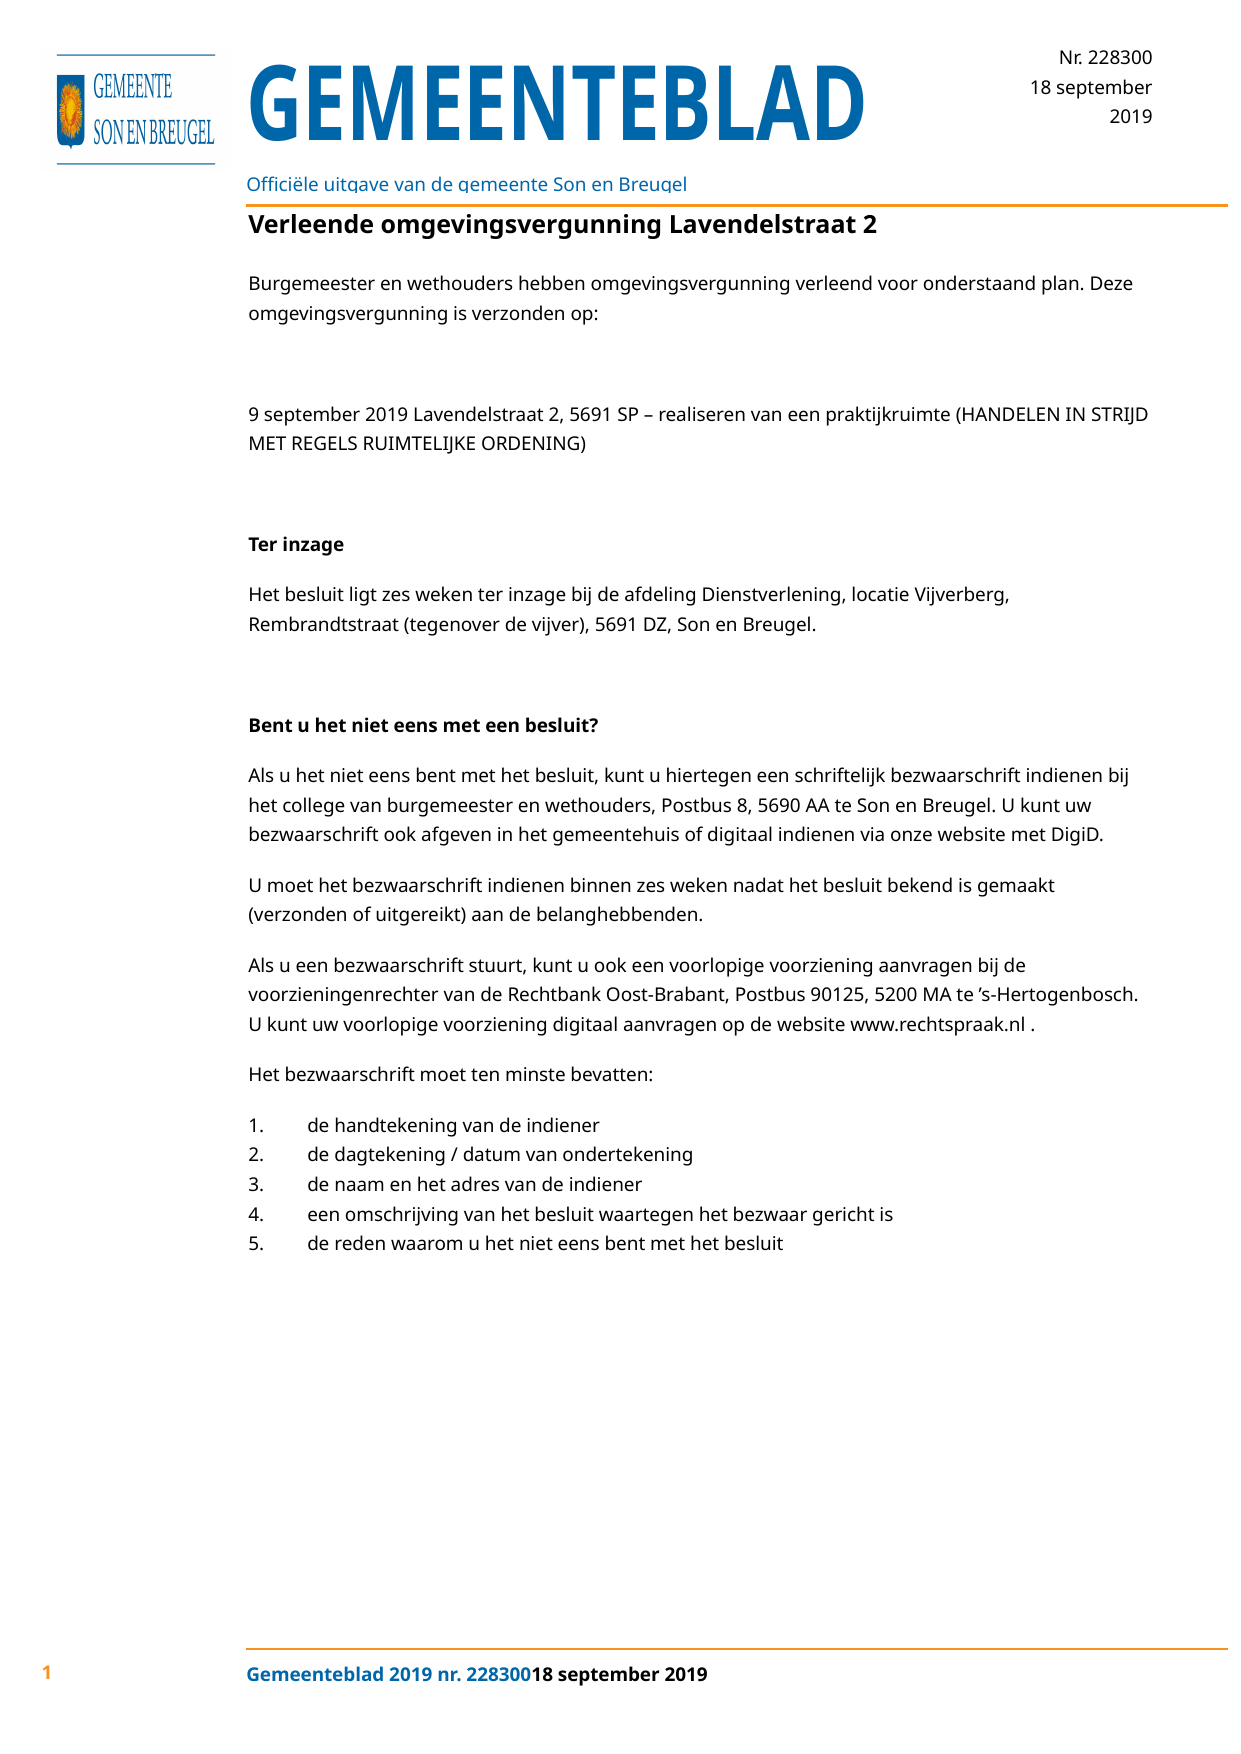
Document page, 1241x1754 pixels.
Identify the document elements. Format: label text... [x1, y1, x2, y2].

text Het besluit ligt zes weken ter inzage bij de afdeling Dienstverlening, locatie Vijverberg, Rembrandtstraat (tegenover de vijver), 5691 DZ, Son en Breugel. [248, 582, 1152, 637]
text Burgemeester en wethouders hebben omgevingsvergunning verleend voor onderstaand plan. Deze omgevingsvergunning is verzonden op: [248, 270, 1152, 326]
list een omschrijving van het besluit waartegen het bezwaar gericht is [248, 1201, 1152, 1226]
text Als u een bezwaarschrift stuurt, kunt u ook een voorlopige voorziening aanvragen bij de voorzieningenrechter van de Rechtbank Oost-Brabant, Postbus 90125, 5200 MA te ’s-Hertogenbosch. U kunt uw voorlopige voorziening digitaal aanvragen op de website www.rechtspraak.nl . [248, 952, 1152, 1037]
picture [41, 47, 231, 172]
text Als u het niet eens bent met het besluit, kunt u hiertegen een schriftelijk bezwaarschrift indienen bij het college van burgemeester en wethouders, Postbus 8, 5690 AA te Son en Breugel. U kunt uw bezwaarschrift ook afgeven in het gemeentehuis of digitaal indienen via onze website met DigiD. [248, 762, 1152, 847]
text U moet het bezwaarschrift indienen binnen zes weken nadat het besluit bekend is gemaakt (verzonden of uitgereikt) aan de belanghebbenden. [248, 872, 1152, 927]
list de dagtekening / datum van ondertekening [248, 1142, 1152, 1167]
text Bent u het niet eens met een besluit? [248, 712, 1152, 738]
list de reden waarom u het niet eens bent met het besluit [248, 1230, 1152, 1256]
text Ter inzage [248, 531, 1152, 557]
text 9 september 2019 Lavendelstraat 2, 5691 SP – realiseren van een praktijkruimte (HANDELEN IN STRIJD MET REGELS RUIMTELIJKE ORDENING) [248, 401, 1152, 456]
text Verleende omgevingsvergunning Lavendelstraat 2 [248, 207, 1152, 241]
list de handtekening van de indiener [248, 1112, 1152, 1138]
list de naam en het adres van de indiener [248, 1171, 1152, 1197]
text Het bezwaarschrift moet ten minste bevatten: [248, 1062, 1152, 1087]
